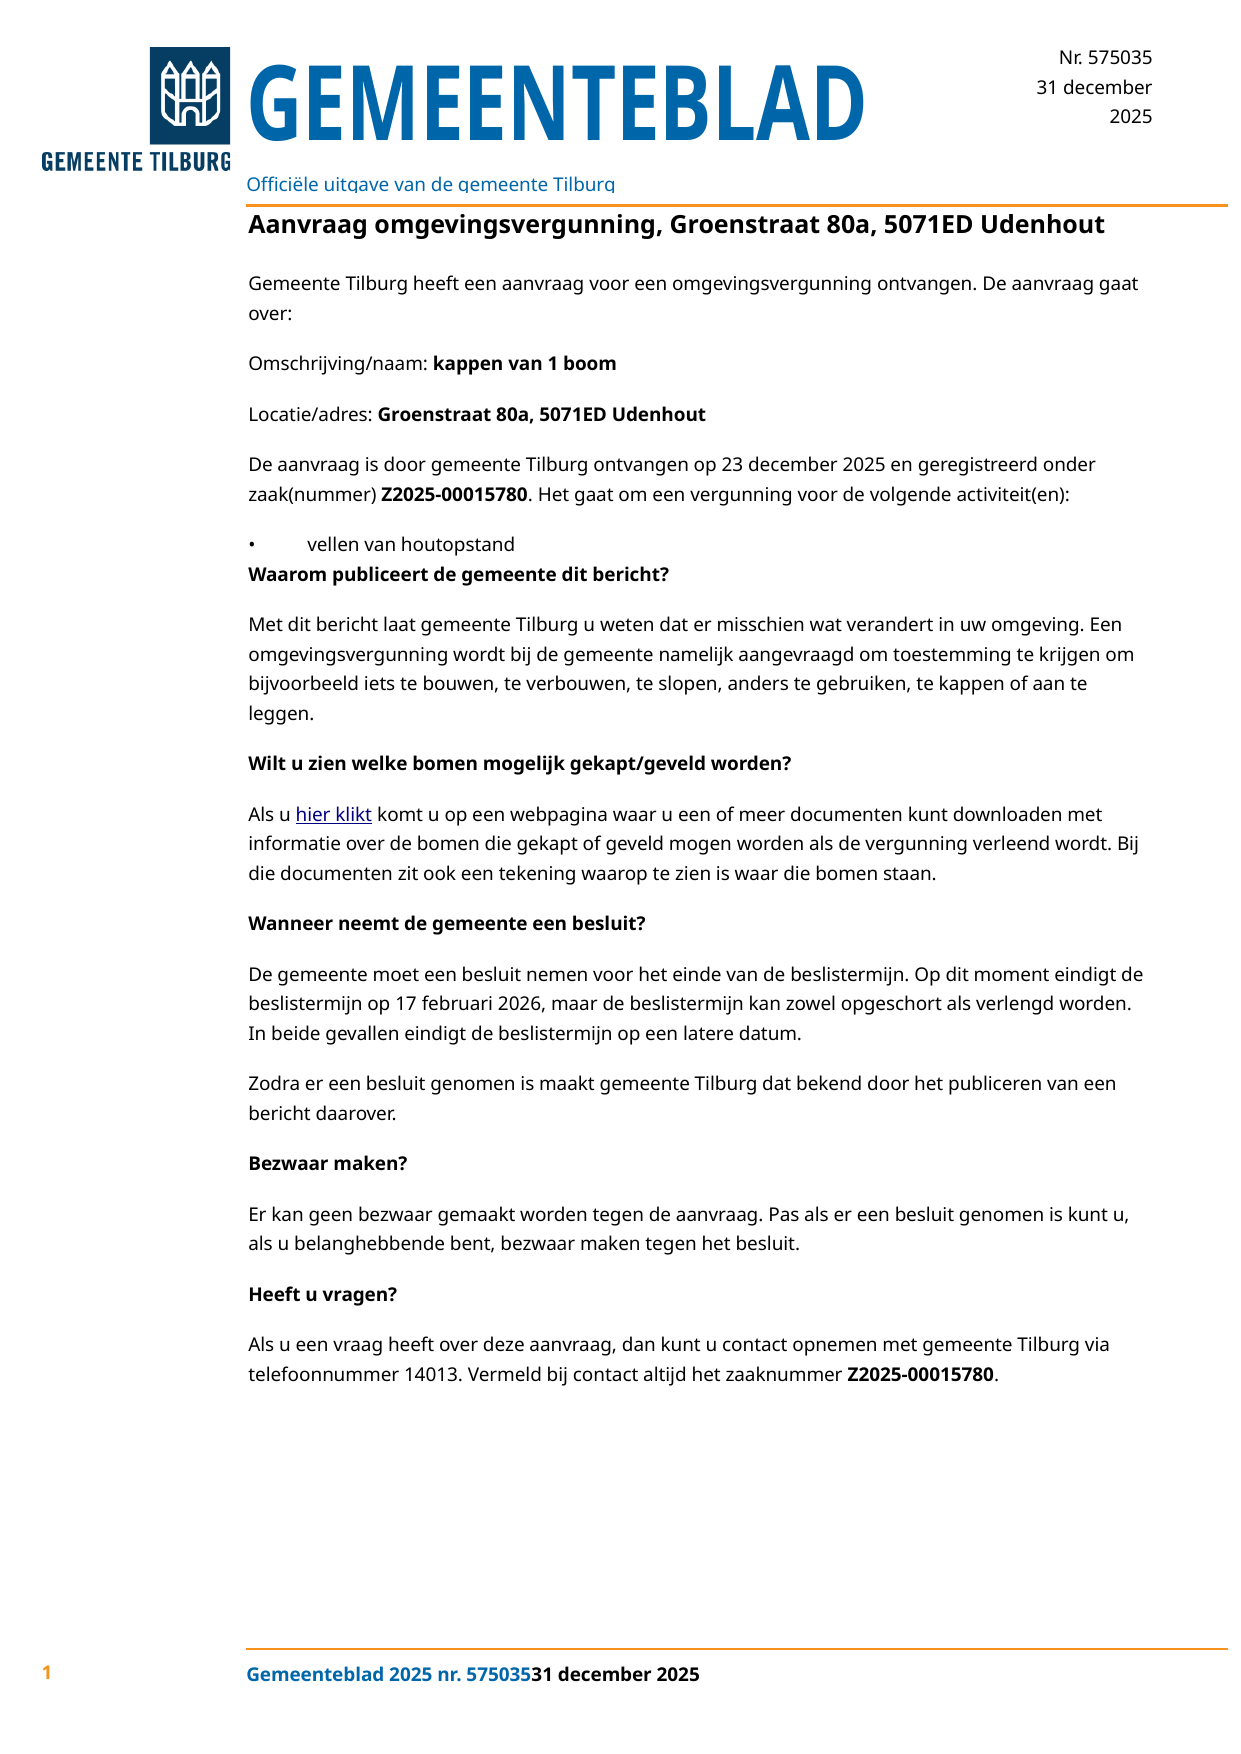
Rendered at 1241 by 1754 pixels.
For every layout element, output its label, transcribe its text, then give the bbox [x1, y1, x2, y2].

text Als u een vraag heeft over deze aanvraag, dan kunt u contact opnemen met gemeente Tilburg via telefoonnummer 14013. Vermeld bij contact altijd het zaaknummer Z2025-00015780. [248, 1331, 1152, 1386]
text Heeft u vragen? [248, 1281, 1152, 1306]
text De aanvraag is door gemeente Tilburg ontvangen op 23 december 2025 en geregistreerd onder zaak(nummer) Z2025-00015780. Het gaat om een vergunning voor de volgende activiteit(en): [248, 451, 1152, 506]
text Er kan geen bezwaar gemaakt worden tegen de aanvraag. Pas als er een besluit genomen is kunt u, als u belanghebbende bent, bezwaar maken tegen het besluit. [248, 1201, 1152, 1256]
text Omschrijving/naam: kappen van 1 boom [248, 350, 1152, 376]
text Locatie/adres: Groenstraat 80a, 5071ED Udenhout [248, 401, 1152, 426]
text Wanneer neemt de gemeente een besluit? [248, 910, 1152, 936]
text Als u hier klikt komt u op een webpagina waar u een of meer documenten kunt downloaden met informatie over de bomen die gekapt of geveld mogen worden als de vergunning verleend wordt. Bij die documenten zit ook een tekening waarop te zien is waar die bomen staan. [248, 801, 1152, 886]
text De gemeente moet een besluit nemen voor het einde van de beslistermijn. Op dit moment eindigt de beslistermijn op 17 februari 2026, maar de beslistermijn kan zowel opgeschort als verlengd worden. In beide gevallen eindigt de beslistermijn op een latere datum. [248, 961, 1152, 1046]
text Gemeente Tilburg heeft een aanvraag voor een omgevingsvergunning ontvangen. De aanvraag gaat over: [248, 270, 1152, 326]
text Aanvraag omgevingsvergunning, Groenstraat 80a, 5071ED Udenhout [248, 207, 1152, 241]
text Waarom publiceert de gemeente dit bericht? [248, 561, 1152, 586]
text Wilt u zien welke bomen mogelijk gekapt/geveld worden? [248, 750, 1152, 776]
text Met dit bericht laat gemeente Tilburg u weten dat er misschien wat verandert in uw omgeving. Een omgevingsvergunning wordt bij de gemeente namelijk aangevraagd om toestemming te krijgen om bijvoorbeeld iets te bouwen, te verbouwen, te slopen, anders te gebruiken, te kappen of aan te leggen. [248, 611, 1152, 726]
text Zodra er een besluit genomen is maakt gemeente Tilburg dat bekend door het publiceren van een bericht daarover. [248, 1070, 1152, 1126]
list vellen van houtopstand [248, 531, 1152, 557]
picture [41, 47, 231, 172]
text Bezwaar maken? [248, 1150, 1152, 1176]
